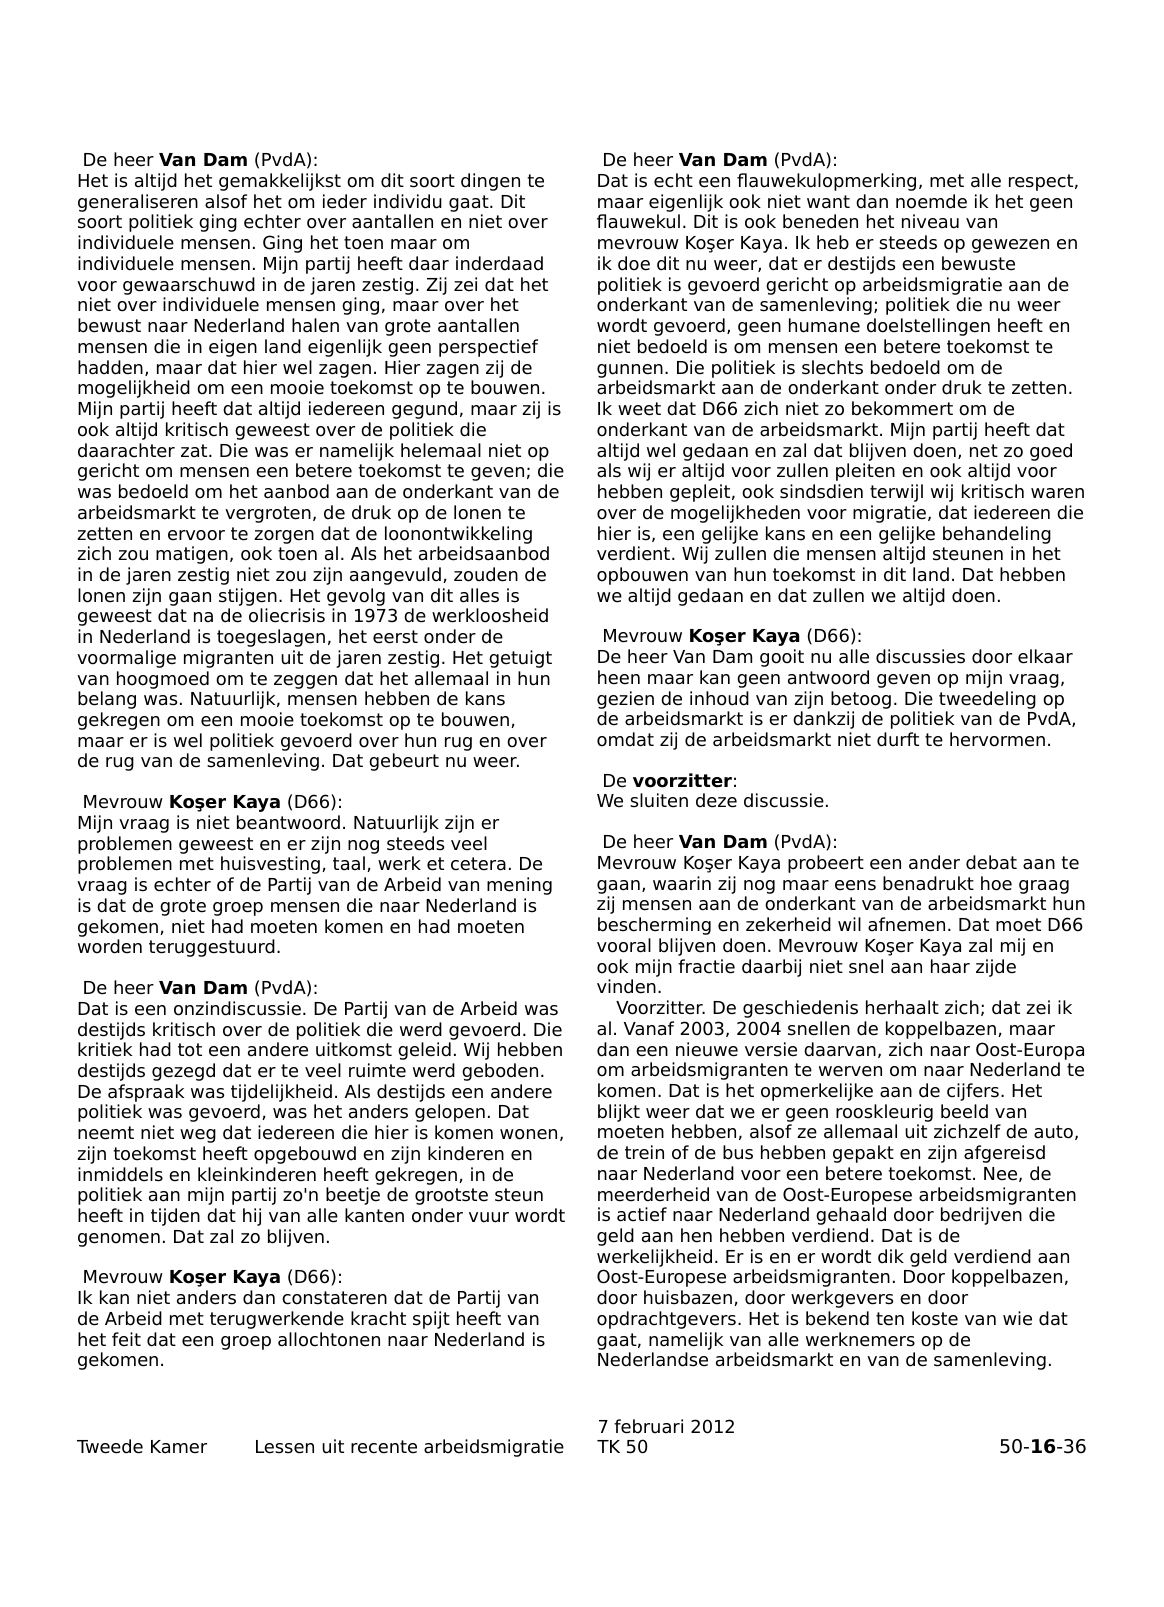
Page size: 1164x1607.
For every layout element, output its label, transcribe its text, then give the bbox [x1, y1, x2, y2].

text Mevrouw Koşer Kaya probeert een ander debat aan te gaan, waarin zij nog maar eens benadrukt hoe graag zij mensen aan de onderkant van de arbeidsmarkt hun bescherming en zekerheid wil afnemen. Dat moet D66 vooral blijven doen. Mevrouw Koşer Kaya zal mij en ook mijn fractie daarbij niet snel aan haar zijde vinden. [596, 853, 1087, 998]
text We sluiten deze discussie. [596, 791, 1087, 812]
text Voorzitter. De geschiedenis herhaalt zich; dat zei ik al. Vanaf 2003, 2004 snellen de koppelbazen, maar dan een nieuwe versie daarvan, zich naar Oost-Europa om arbeidsmigranten te werven om naar Nederland te komen. Dat is het opmerkelijke aan de cijfers. Het blijkt weer dat we er geen rooskleurig beeld van moeten hebben, alsof ze allemaal uit zichzelf de auto, de trein of de bus hebben gepakt en zijn afgereisd naar Nederland voor een betere toekomst. Nee, de meerderheid van de Oost-Europese arbeidsmigranten is actief naar Nederland gehaald door bedrijven die geld aan hen hebben verdiend. Dat is de werkelijkheid. Er is en er wordt dik geld verdiend aan Oost-Europese arbeidsmigranten. Door koppelbazen, door huisbazen, door werkgevers en door opdrachtgevers. Het is bekend ten koste van wie dat gaat, namelijk van alle werknemers op de Nederlandse arbeidsmarkt en van de samenleving. [596, 998, 1087, 1371]
text Mijn vraag is niet beantwoord. Natuurlijk zijn er problemen geweest en er zijn nog steeds veel problemen met huisvesting, taal, werk et cetera. De vraag is echter of de Partij van de Arbeid van mening is dat de grote groep mensen die naar Nederland is gekomen, niet had moeten komen en had moeten worden teruggestuurd. [77, 813, 567, 958]
text De heer Van Dam (PvdA): [596, 832, 1087, 853]
text De heer Van Dam gooit nu alle discussies door elkaar heen maar kan geen antwoord geven op mijn vraag, gezien de inhoud van zijn betoog. Die tweedeling op de arbeidsmarkt is er dankzij de politiek van de PvdA, omdat zij de arbeidsmarkt niet durft te hervormen. [596, 647, 1087, 751]
text De heer Van Dam (PvdA): [77, 150, 567, 171]
text Mevrouw Koşer Kaya (D66): [596, 626, 1087, 647]
text Ik kan niet anders dan constateren dat de Partij van de Arbeid met terugwerkende kracht spijt heeft van het feit dat een groep allochtonen naar Nederland is gekomen. [77, 1288, 567, 1371]
text Het is altijd het gemakkelijkst om dit soort dingen te generaliseren alsof het om ieder individu gaat. Dit soort politiek ging echter over aantallen en niet over individuele mensen. Ging het toen maar om individuele mensen. Mijn partij heeft daar inderdaad voor gewaarschuwd in de jaren zestig. Zij zei dat het niet over individuele mensen ging, maar over het bewust naar Nederland halen van grote aantallen mensen die in eigen land eigenlijk geen perspectief hadden, maar dat hier wel zagen. Hier zagen zij de mogelijkheid om een mooie toekomst op te bouwen. Mijn partij heeft dat altijd iedereen gegund, maar zij is ook altijd kritisch geweest over de politiek die daarachter zat. Die was er namelijk helemaal niet op gericht om mensen een betere toekomst te geven; die was bedoeld om het aanbod aan de onderkant van de arbeidsmarkt te vergroten, de druk op de lonen te zetten en ervoor te zorgen dat de loonontwikkeling zich zou matigen, ook toen al. Als het arbeidsaanbod in de jaren zestig niet zou zijn aangevuld, zouden de lonen zijn gaan stijgen. Het gevolg van dit alles is geweest dat na de oliecrisis in 1973 de werkloosheid in Nederland is toegeslagen, het eerst onder de voormalige migranten uit de jaren zestig. Het getuigt van hoogmoed om te zeggen dat het allemaal in hun belang was. Natuurlijk, mensen hebben de kans gekregen om een mooie toekomst op te bouwen, maar er is wel politiek gevoerd over hun rug en over de rug van de samenleving. Dat gebeurt nu weer. [77, 171, 567, 772]
text Dat is echt een flauwekulopmerking, met alle respect, maar eigenlijk ook niet want dan noemde ik het geen flauwekul. Dit is ook beneden het niveau van mevrouw Koşer Kaya. Ik heb er steeds op gewezen en ik doe dit nu weer, dat er destijds een bewuste politiek is gevoerd gericht op arbeidsmigratie aan de onderkant van de samenleving; politiek die nu weer wordt gevoerd, geen humane doelstellingen heeft en niet bedoeld is om mensen een betere toekomst te gunnen. Die politiek is slechts bedoeld om de arbeidsmarkt aan de onderkant onder druk te zetten. Ik weet dat D66 zich niet zo bekommert om de onderkant van de arbeidsmarkt. Mijn partij heeft dat altijd wel gedaan en zal dat blijven doen, net zo goed als wij er altijd voor zullen pleiten en ook altijd voor hebben gepleit, ook sindsdien terwijl wij kritisch waren over de mogelijkheden voor migratie, dat iedereen die hier is, een gelijke kans en een gelijke behandeling verdient. Wij zullen die mensen altijd steunen in het opbouwen van hun toekomst in dit land. Dat hebben we altijd gedaan en dat zullen we altijd doen. [596, 171, 1087, 606]
text Dat is een onzindiscussie. De Partij van de Arbeid was destijds kritisch over de politiek die werd gevoerd. Die kritiek had tot een andere uitkomst geleid. Wij hebben destijds gezegd dat er te veel ruimte werd geboden. De afspraak was tijdelijkheid. Als destijds een andere politiek was gevoerd, was het anders gelopen. Dat neemt niet weg dat iedereen die hier is komen wonen, zijn toekomst heeft opgebouwd en zijn kinderen en inmiddels en kleinkinderen heeft gekregen, in de politiek aan mijn partij zo'n beetje de grootste steun heeft in tijden dat hij van alle kanten onder vuur wordt genomen. Dat zal zo blijven. [77, 999, 567, 1247]
text Mevrouw Koşer Kaya (D66): [77, 792, 567, 813]
text Mevrouw Koşer Kaya (D66): [77, 1267, 567, 1288]
text De heer Van Dam (PvdA): [596, 150, 1087, 171]
text De voorzitter: [596, 771, 1087, 791]
text De heer Van Dam (PvdA): [77, 978, 567, 999]
